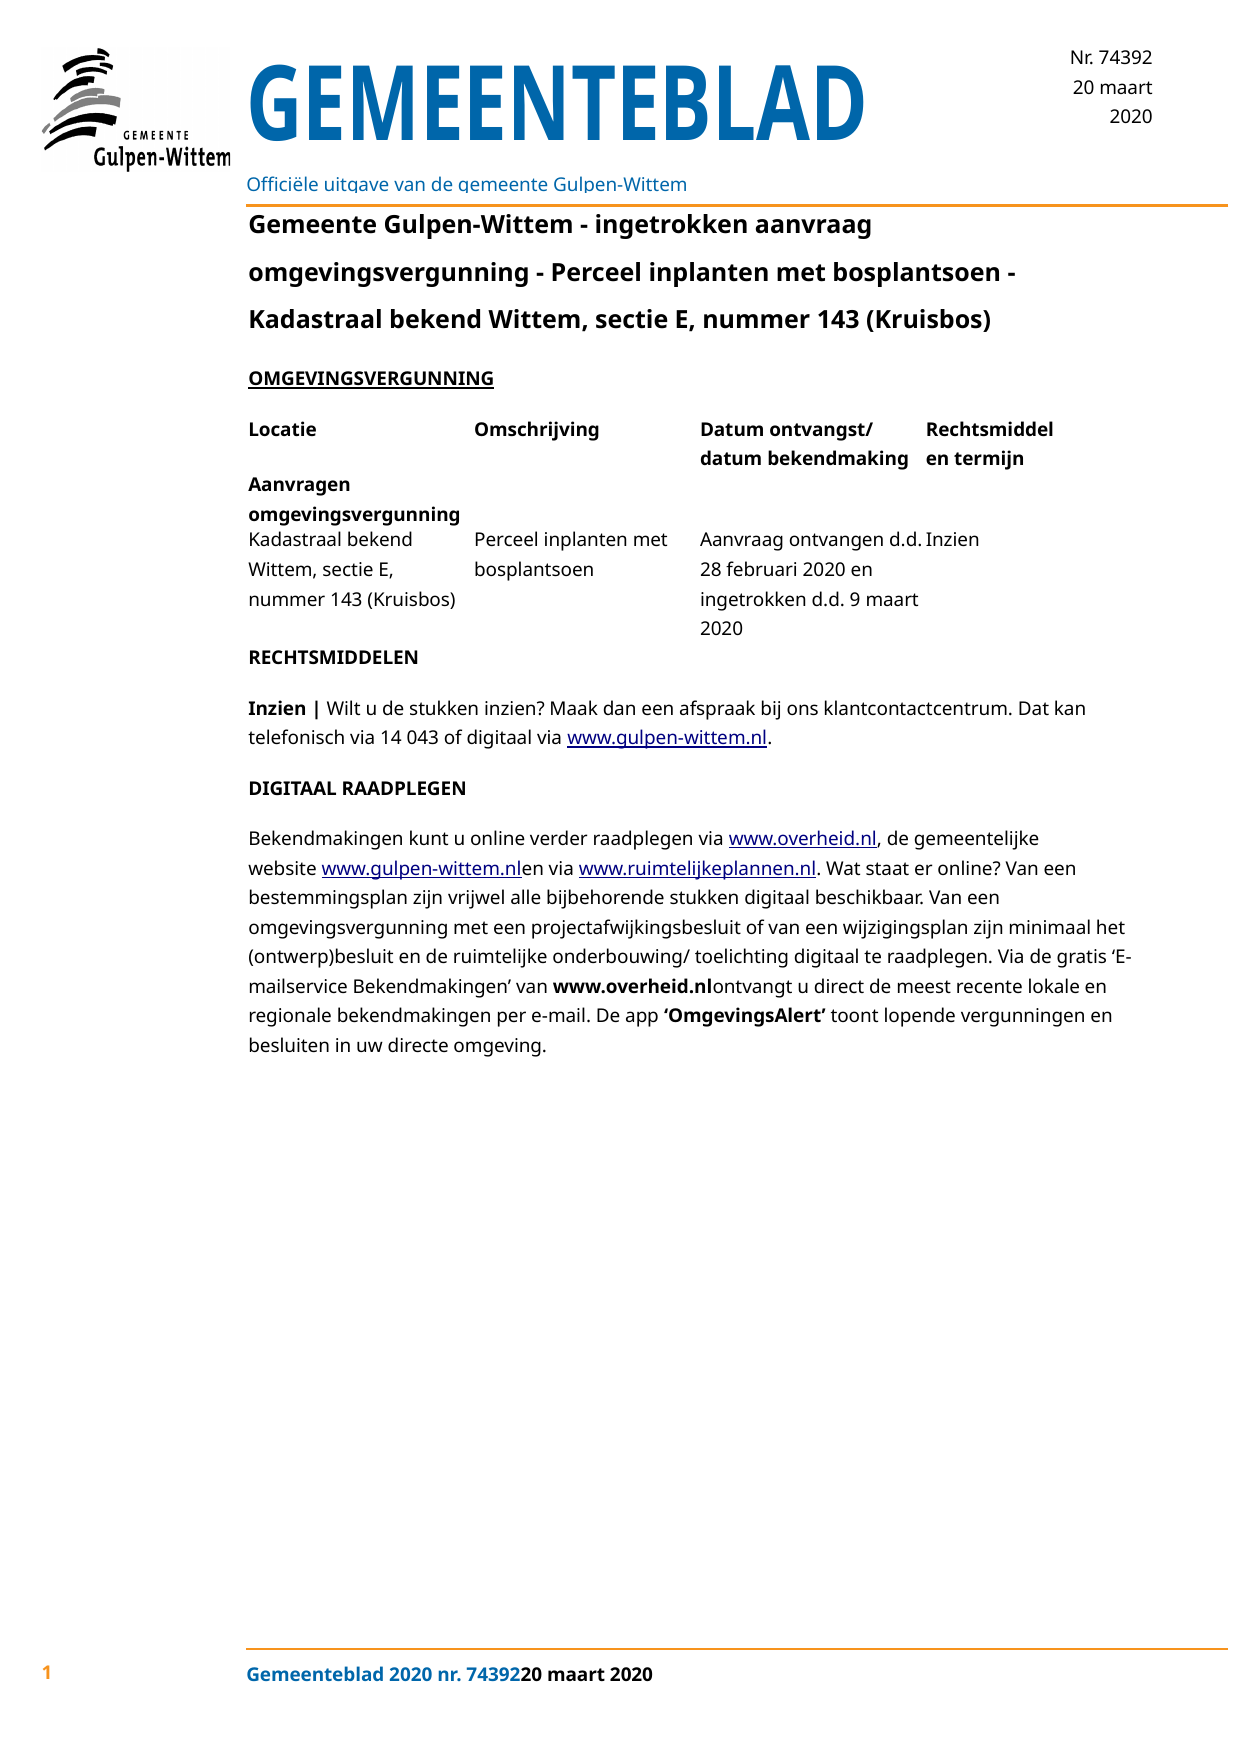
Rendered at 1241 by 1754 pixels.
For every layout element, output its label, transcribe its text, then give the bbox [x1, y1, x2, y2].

picture [41, 47, 231, 172]
table_cell Aanvraag ontvangen d.d. 28 februari 2020 en ingetrokken d.d. 9 maart 2020 [700, 527, 926, 641]
table_header Datum ontvangst/ datum bekendmaking [700, 416, 926, 471]
table_cell Kadastraal bekend Wittem, sectie E, nummer 143 (Kruisbos) [248, 527, 474, 641]
text RECHTSMIDDELEN [248, 644, 1152, 670]
table_cell [474, 471, 700, 527]
text Inzien | Wilt u de stukken inzien? Maak dan een afspraak bij ons klantcontactcentrum. Dat kan telefonisch via 14 043 of digitaal via www.gulpen-wittem.nl. [248, 695, 1152, 750]
table_cell Aanvragen omgevingsvergunning [248, 471, 474, 527]
table_header Rechtsmiddel en termijn [926, 416, 1152, 471]
text Bekendmakingen kunt u online verder raadplegen via www.overheid.nl, de gemeentelijke website www.gulpen-wittem.nlen via www.ruimtelijkeplannen.nl. Wat staat er online? Van een bestemmingsplan zijn vrijwel alle bijbehorende stukken digitaal beschikbaar. Van een omgevingsvergunning met een projectafwijkingsbesluit of van een wijzigingsplan zijn minimaal het (ontwerp)besluit en de ruimtelijke onderbouwing/ toelichting digitaal te raadplegen. Via de gratis ‘E-mailservice Bekendmakingen’ van www.overheid.nlontvangt u direct de meest recente lokale en regionale bekendmakingen per e-mail. De app ‘OmgevingsAlert’ toont lopende vergunningen en besluiten in uw directe omgeving. [248, 825, 1152, 1058]
table_cell [926, 471, 1152, 527]
table_header Locatie [248, 416, 474, 471]
text DIGITAAL RAADPLEGEN [248, 775, 1152, 801]
table_cell [700, 471, 926, 527]
table_cell Inzien [926, 527, 1152, 641]
text Gemeente Gulpen-Wittem - ingetrokken aanvraag omgevingsvergunning - Perceel inplanten met bosplantsoen - Kadastraal bekend Wittem, sectie E, nummer 143 (Kruisbos) [248, 207, 1152, 336]
table_header Omschrijving [474, 416, 700, 471]
table_cell Perceel inplanten met bosplantsoen [474, 527, 700, 641]
text OMGEVINGSVERGUNNING [248, 366, 1152, 391]
